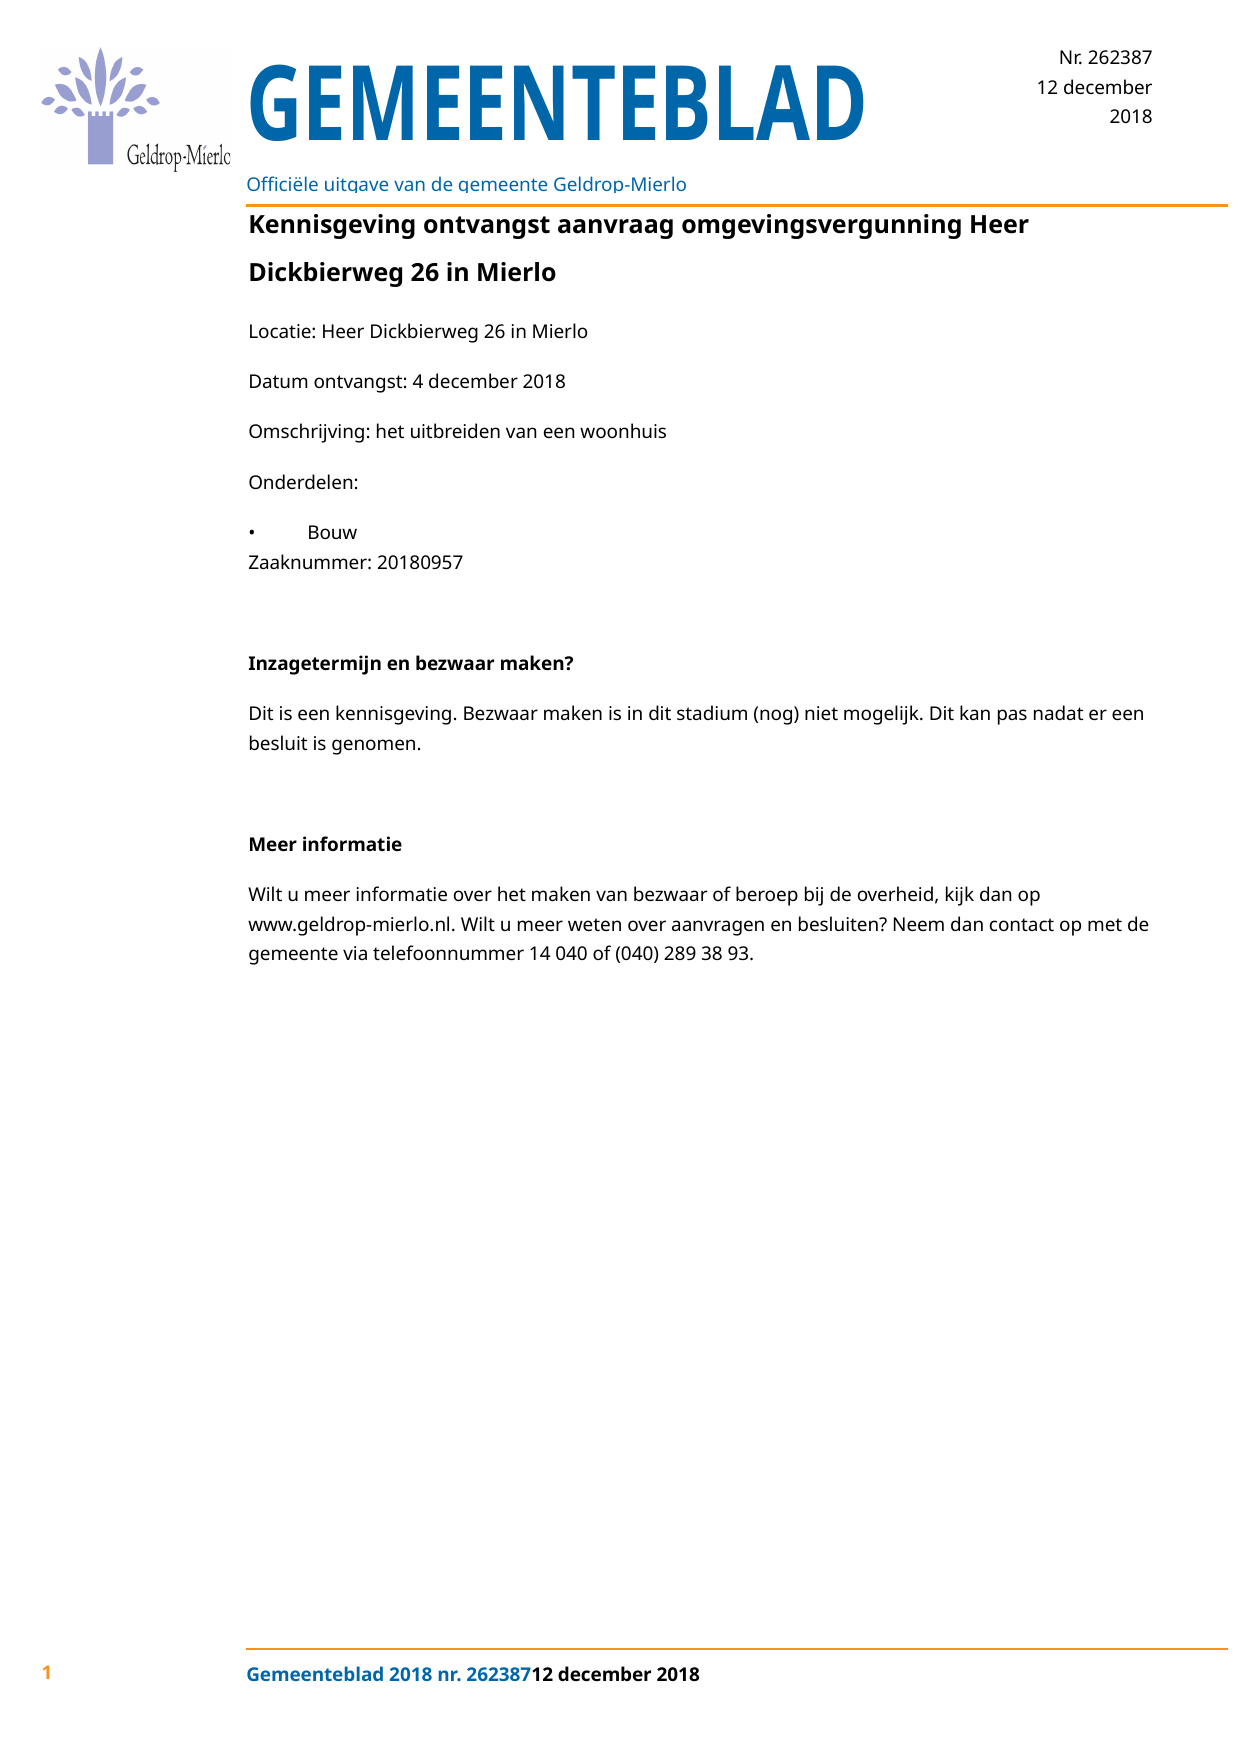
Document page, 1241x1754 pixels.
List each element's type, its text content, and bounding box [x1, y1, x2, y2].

picture [41, 47, 231, 172]
text Inzagetermijn en bezwaar maken? [248, 650, 1152, 676]
text Zaaknummer: 20180957 [248, 549, 1152, 575]
text Meer informatie [248, 831, 1152, 857]
text Datum ontvangst: 4 december 2018 [248, 368, 1152, 394]
text Omschrijving: het uitbreiden van een woonhuis [248, 419, 1152, 444]
text Onderdelen: [248, 469, 1152, 495]
text Dit is een kennisgeving. Bezwaar maken is in dit stadium (nog) niet mogelijk. Dit kan pas nadat er een besluit is genomen. [248, 700, 1152, 756]
list Bouw [248, 519, 1152, 545]
text Locatie: Heer Dickbierweg 26 in Mierlo [248, 318, 1152, 344]
text Wilt u meer informatie over het maken van bezwaar of beroep bij de overheid, kijk dan op www.geldrop-mierlo.nl. Wilt u meer weten over aanvragen en besluiten? Neem dan contact op met de gemeente via telefoonnummer 14 040 of (040) 289 38 93. [248, 881, 1152, 966]
text Kennisgeving ontvangst aanvraag omgevingsvergunning Heer Dickbierweg 26 in Mierlo [248, 207, 1152, 288]
